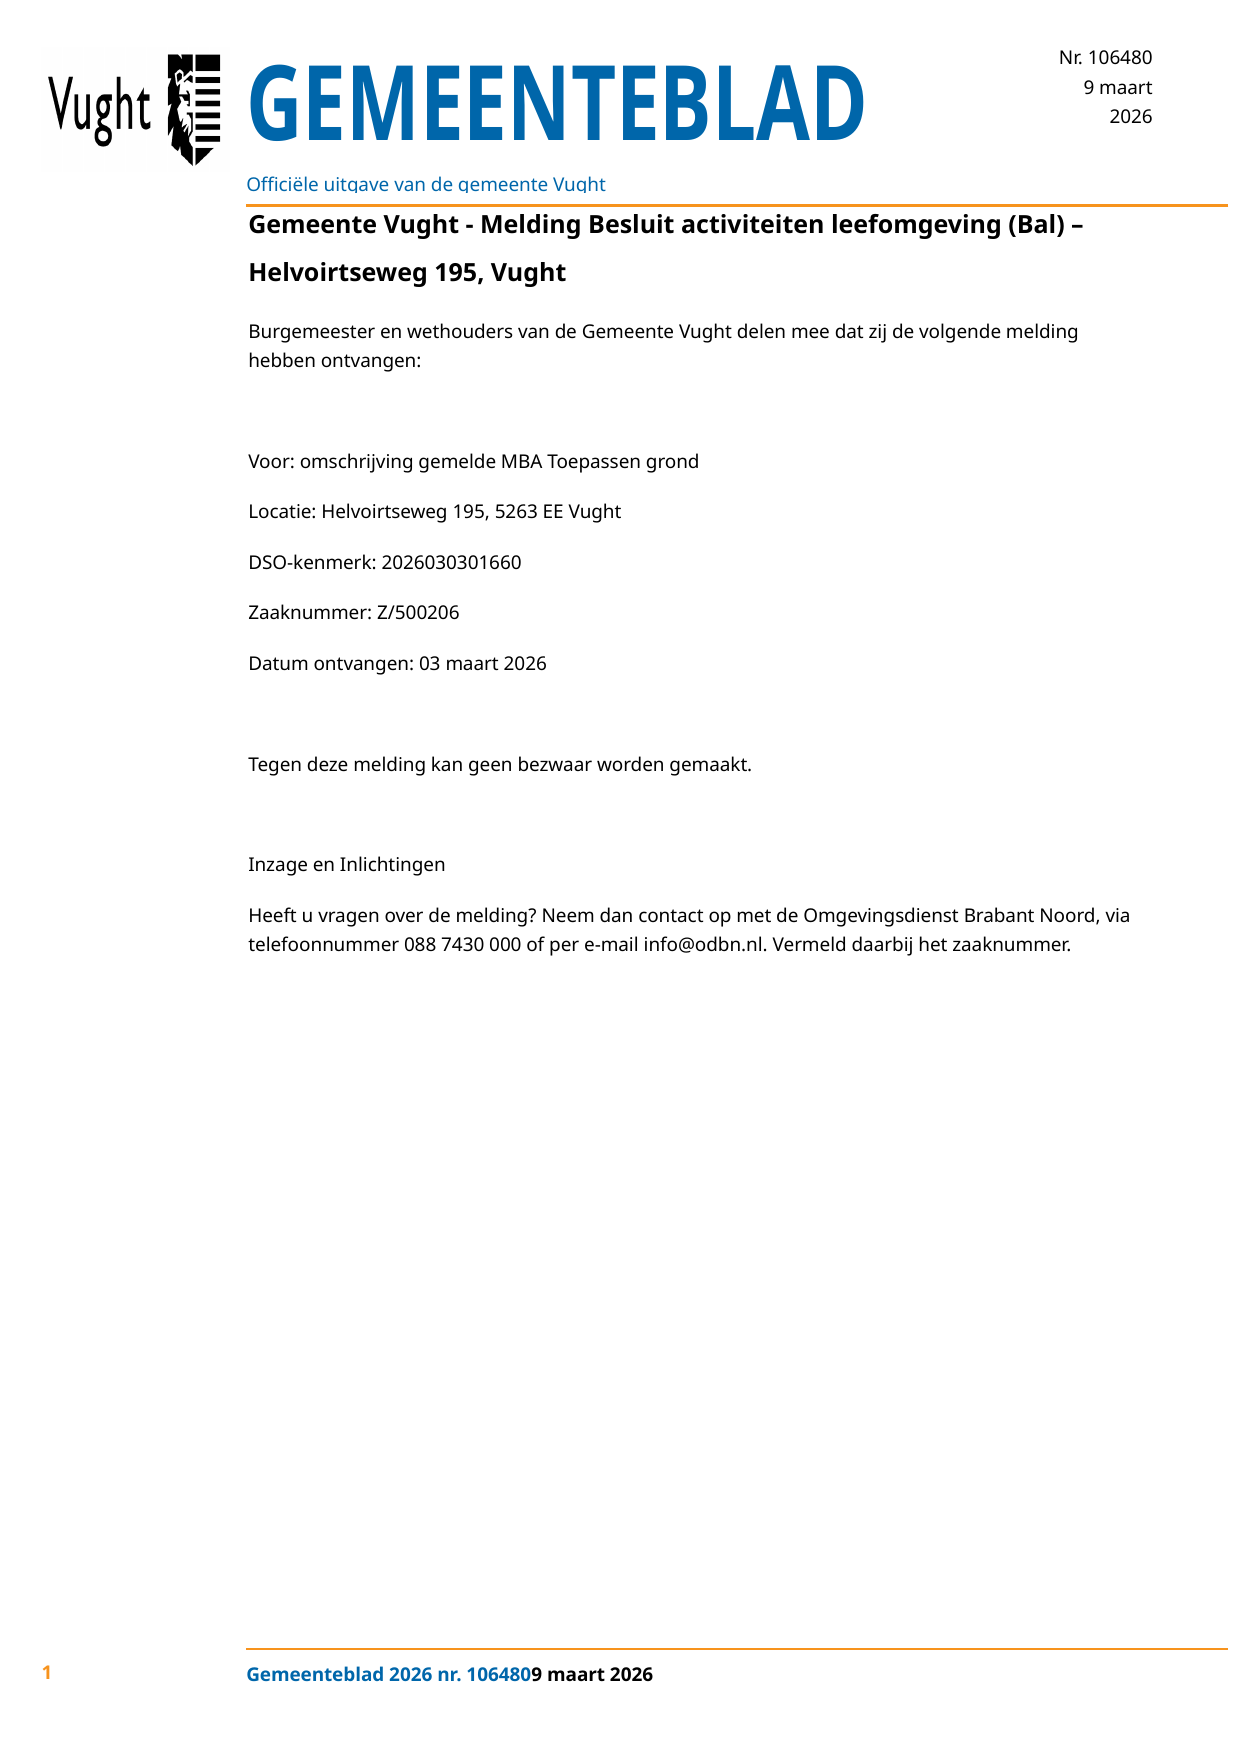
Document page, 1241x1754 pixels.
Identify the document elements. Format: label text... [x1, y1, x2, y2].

text Zaaknummer: Z/500206 [248, 599, 1152, 625]
text Datum ontvangen: 03 maart 2026 [248, 650, 1152, 676]
text Gemeente Vught - Melding Besluit activiteiten leefomgeving (Bal) – Helvoirtseweg 195, Vught [248, 207, 1152, 288]
text Tegen deze melding kan geen bezwaar worden gemaakt. [248, 751, 1152, 777]
text DSO-kenmerk: 2026030301660 [248, 549, 1152, 575]
picture [41, 47, 231, 172]
text Heeft u vragen over de melding? Neem dan contact op met de Omgevingsdienst Brabant Noord, via telefoonnummer 088 7430 000 of per e-mail info@odbn.nl. Vermeld daarbij het zaaknummer. [248, 902, 1152, 957]
text Locatie: Helvoirtseweg 195, 5263 EE Vught [248, 499, 1152, 524]
text Voor: omschrijving gemelde MBA Toepassen grond [248, 448, 1152, 474]
text Burgemeester en wethouders van de Gemeente Vught delen mee dat zij de volgende melding hebben ontvangen: [248, 318, 1152, 373]
text Inzage en Inlichtingen [248, 852, 1152, 877]
